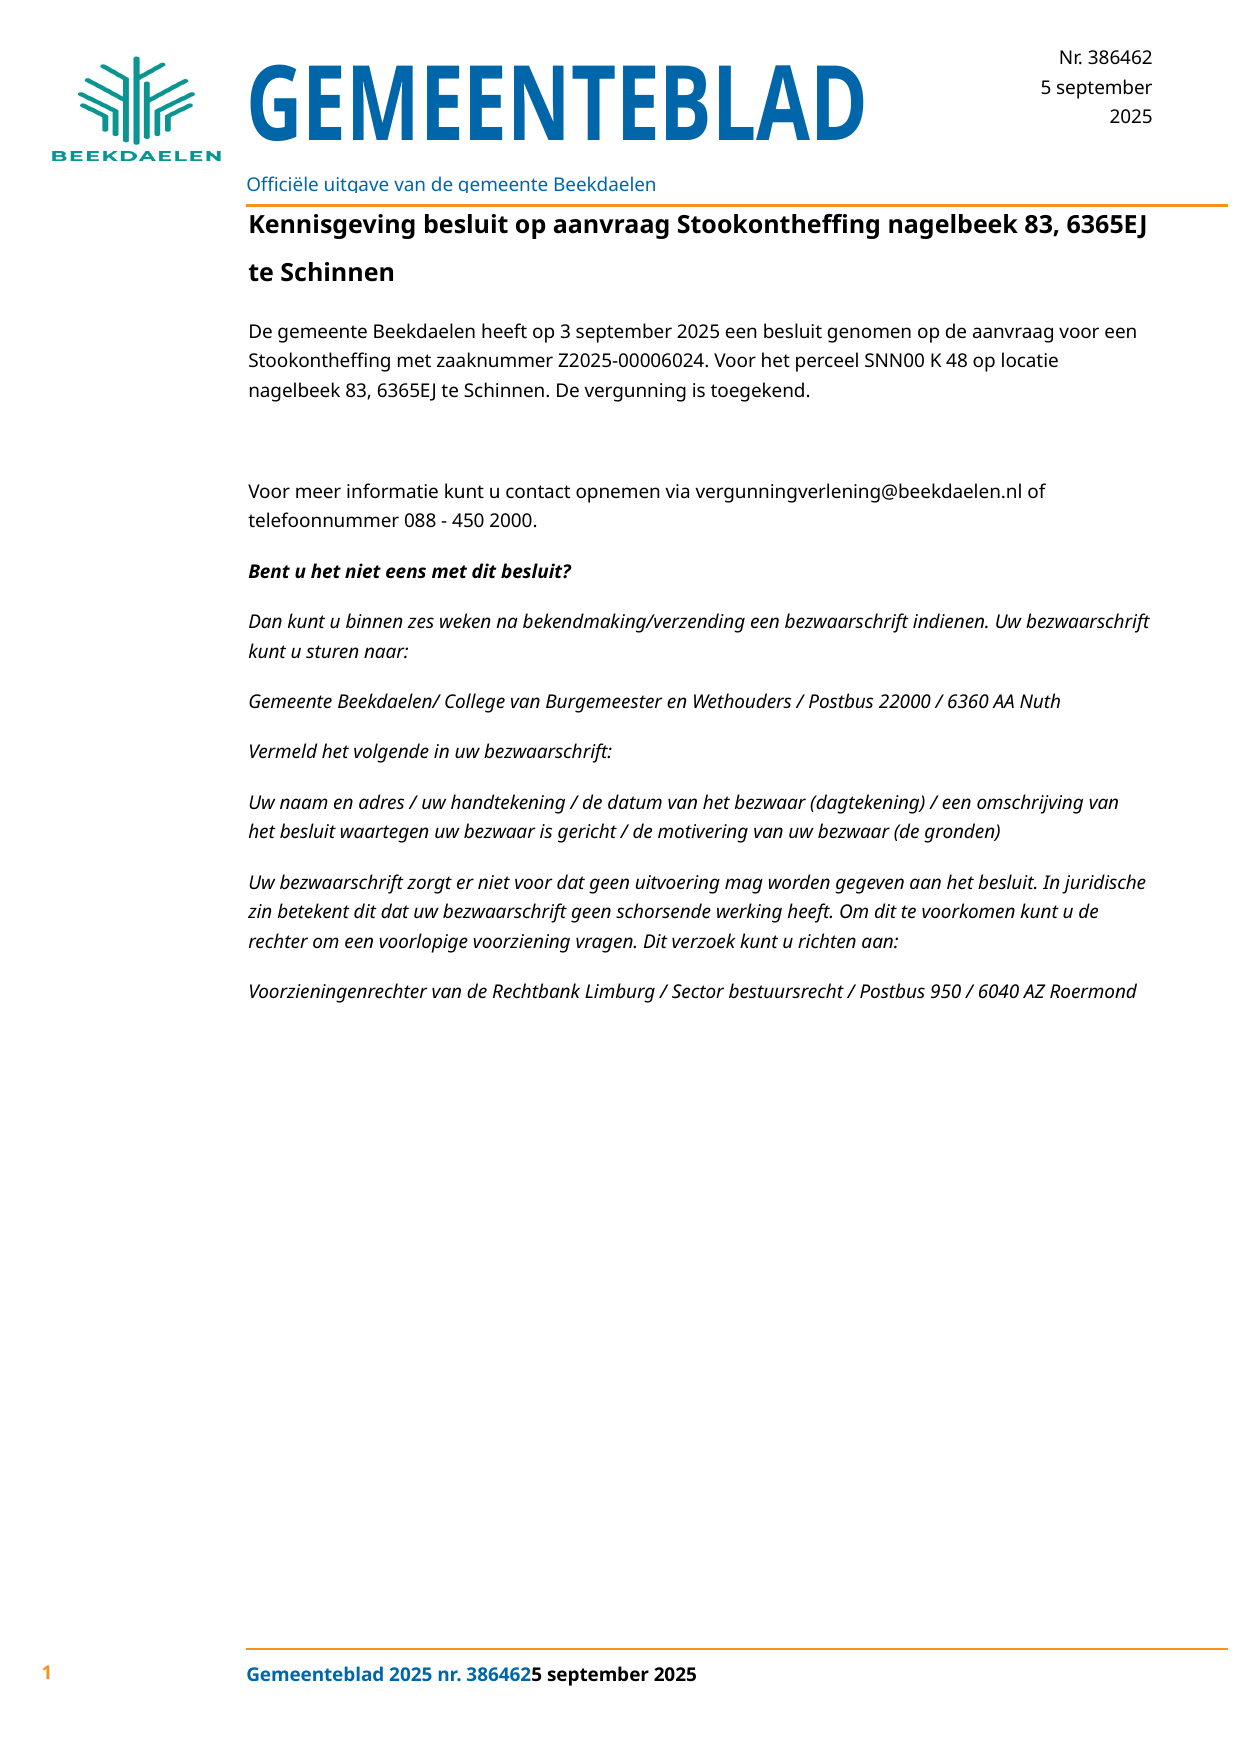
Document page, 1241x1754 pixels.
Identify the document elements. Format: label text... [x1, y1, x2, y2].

text Gemeente Beekdaelen/ College van Burgemeester en Wethouders / Postbus 22000 / 6360 AA Nuth [248, 688, 1152, 714]
text Vermeld het volgende in uw bezwaarschrift: [248, 739, 1152, 764]
text Voor meer informatie kunt u contact opnemen via vergunningverlening@beekdaelen.nl of telefoonnummer 088 - 450 2000. [248, 478, 1152, 533]
text Bent u het niet eens met dit besluit? [248, 558, 1152, 584]
text Voorzieningenrechter van de Rechtbank Limburg / Sector bestuursrecht / Postbus 950 / 6040 AZ Roermond [248, 979, 1152, 1004]
text Uw naam en adres / uw handtekening / de datum van het bezwaar (dagtekening) / een omschrijving van het besluit waartegen uw bezwaar is gericht / de motivering van uw bezwaar (de gronden) [248, 789, 1152, 844]
text De gemeente Beekdaelen heeft op 3 september 2025 een besluit genomen op de aanvraag voor een Stookontheffing met zaaknummer Z2025-00006024. Voor het perceel SNN00 K 48 op locatie nagelbeek 83, 6365EJ te Schinnen. De vergunning is toegekend. [248, 318, 1152, 403]
picture [41, 47, 231, 172]
text Dan kunt u binnen zes weken na bekendmaking/verzending een bezwaarschrift indienen. Uw bezwaarschrift kunt u sturen naar: [248, 608, 1152, 664]
text Kennisgeving besluit op aanvraag Stookontheffing nagelbeek 83, 6365EJ te Schinnen [248, 207, 1152, 288]
text Uw bezwaarschrift zorgt er niet voor dat geen uitvoering mag worden gegeven aan het besluit. In juridische zin betekent dit dat uw bezwaarschrift geen schorsende werking heeft. Om dit te voorkomen kunt u de rechter om een voorlopige voorziening vragen. Dit verzoek kunt u richten aan: [248, 869, 1152, 954]
